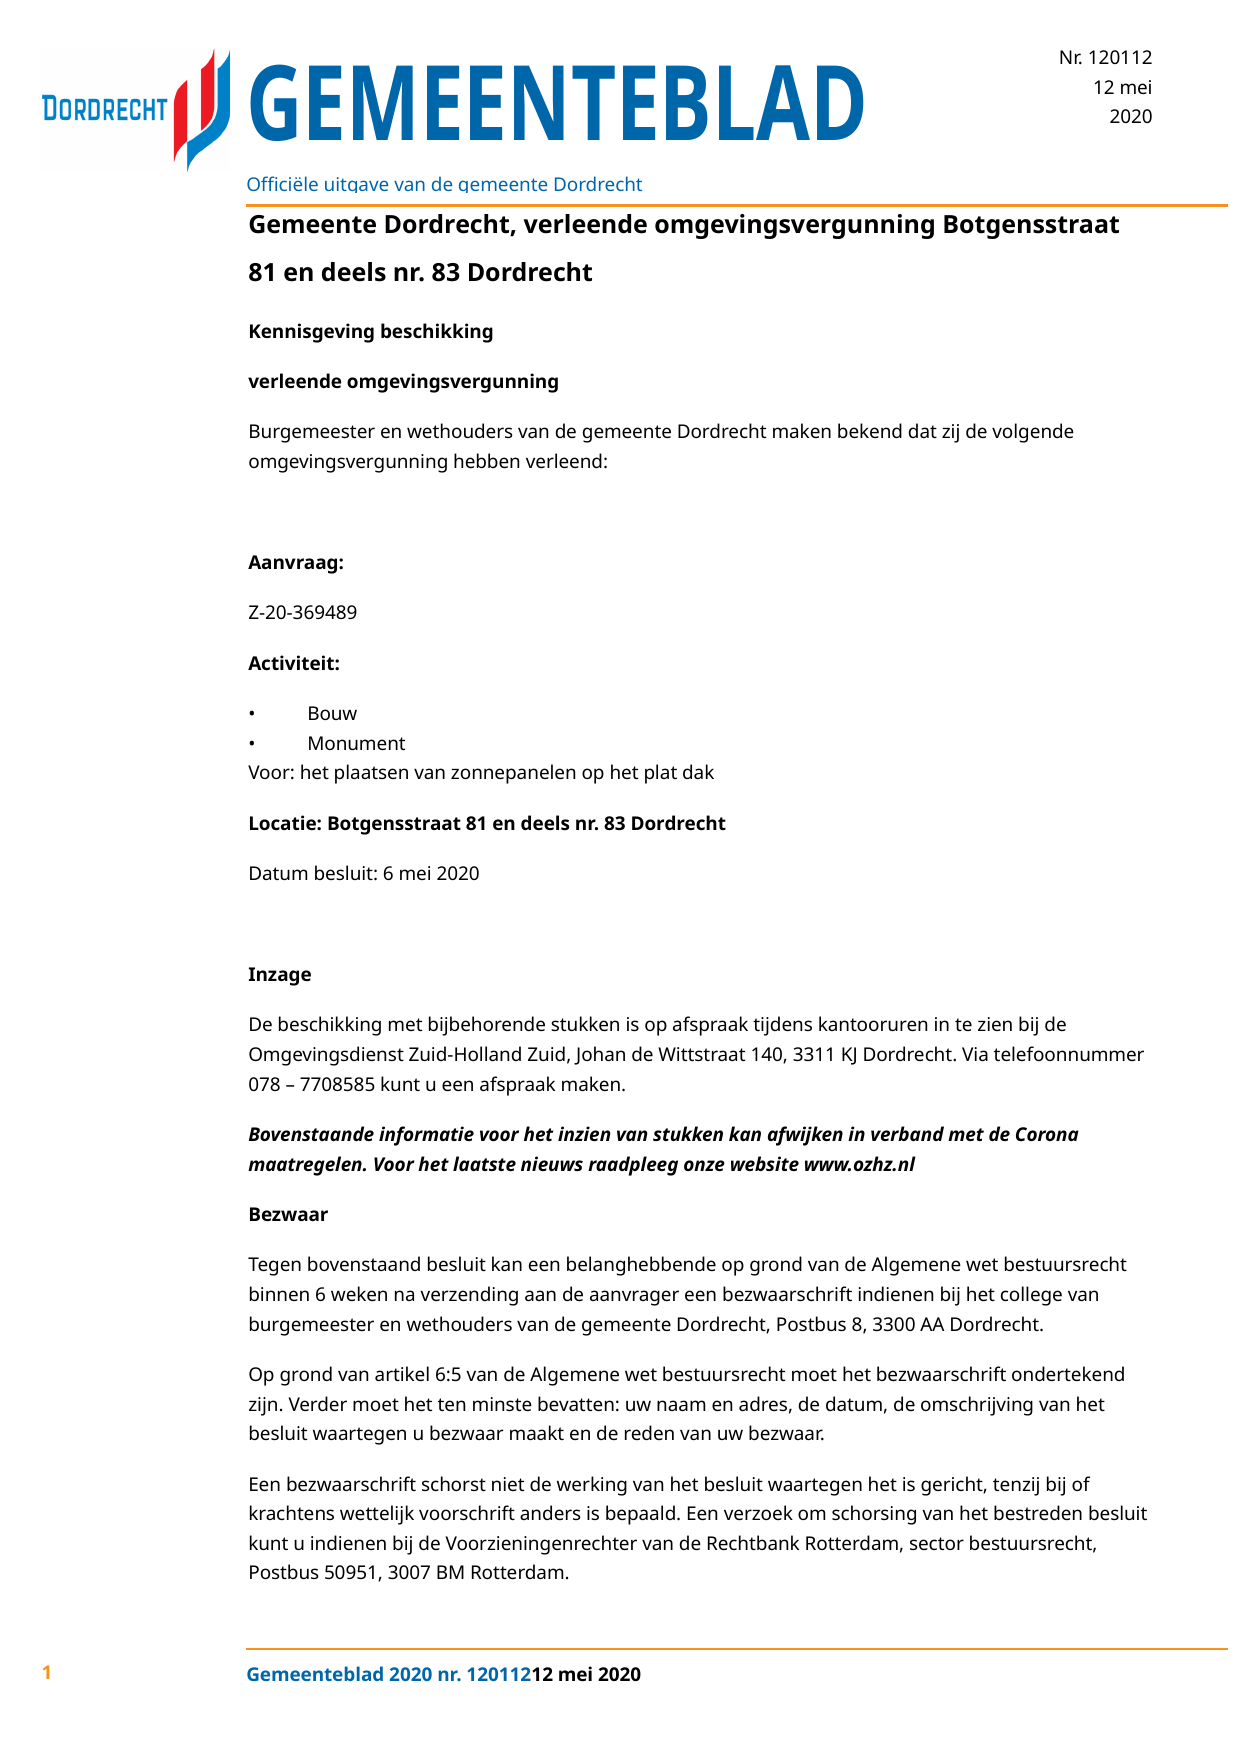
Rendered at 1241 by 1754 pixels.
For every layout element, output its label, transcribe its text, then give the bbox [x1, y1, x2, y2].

text Tegen bovenstaand besluit kan een belanghebbende op grond van de Algemene wet bestuursrecht binnen 6 weken na verzending aan de aanvrager een bezwaarschrift indienen bij het college van burgemeester en wethouders van de gemeente Dordrecht, Postbus 8, 3300 AA Dordrecht. [248, 1252, 1152, 1337]
text De beschikking met bijbehorende stukken is op afspraak tijdens kantooruren in te zien bij de Omgevingsdienst Zuid-Holland Zuid, Johan de Wittstraat 140, 3311 KJ Dordrecht. Via telefoonnummer 078 – 7708585 kunt u een afspraak maken. [248, 1012, 1152, 1097]
text Z-20-369489 [248, 599, 1152, 625]
text Een bezwaarschrift schorst niet de werking van het besluit waartegen het is gericht, tenzij bij of krachtens wettelijk voorschrift anders is bepaald. Een verzoek om schorsing van het bestreden besluit kunt u indienen bij de Voorzieningenrechter van de Rechtbank Rotterdam, sector bestuursrecht, Postbus 50951, 3007 BM Rotterdam. [248, 1471, 1152, 1585]
text Locatie: Botgensstraat 81 en deels nr. 83 Dordrecht [248, 810, 1152, 836]
text Op grond van artikel 6:5 van de Algemene wet bestuursrecht moet het bezwaarschrift ondertekend zijn. Verder moet het ten minste bevatten: uw naam en adres, de datum, de omschrijving van het besluit waartegen u bezwaar maakt en de reden van uw bezwaar. [248, 1361, 1152, 1446]
list Monument [248, 730, 1152, 756]
text Gemeente Dordrecht, verleende omgevingsvergunning Botgensstraat 81 en deels nr. 83 Dordrecht [248, 207, 1152, 288]
text verleende omgevingsvergunning [248, 368, 1152, 394]
text Aanvraag: [248, 549, 1152, 575]
text Inzage [248, 961, 1152, 987]
text Bovenstaande informatie voor het inzien van stukken kan afwijken in verband met de Corona maatregelen. Voor het laatste nieuws raadpleeg onze website www.ozhz.nl [248, 1121, 1152, 1177]
picture [41, 47, 231, 172]
text Datum besluit: 6 mei 2020 [248, 860, 1152, 886]
text Voor: het plaatsen van zonnepanelen op het plat dak [248, 759, 1152, 785]
text Bezwaar [248, 1201, 1152, 1227]
text Burgemeester en wethouders van de gemeente Dordrecht maken bekend dat zij de volgende omgevingsvergunning hebben verleend: [248, 419, 1152, 474]
text Kennisgeving beschikking [248, 318, 1152, 344]
text Activiteit: [248, 650, 1152, 676]
list Bouw [248, 700, 1152, 726]
